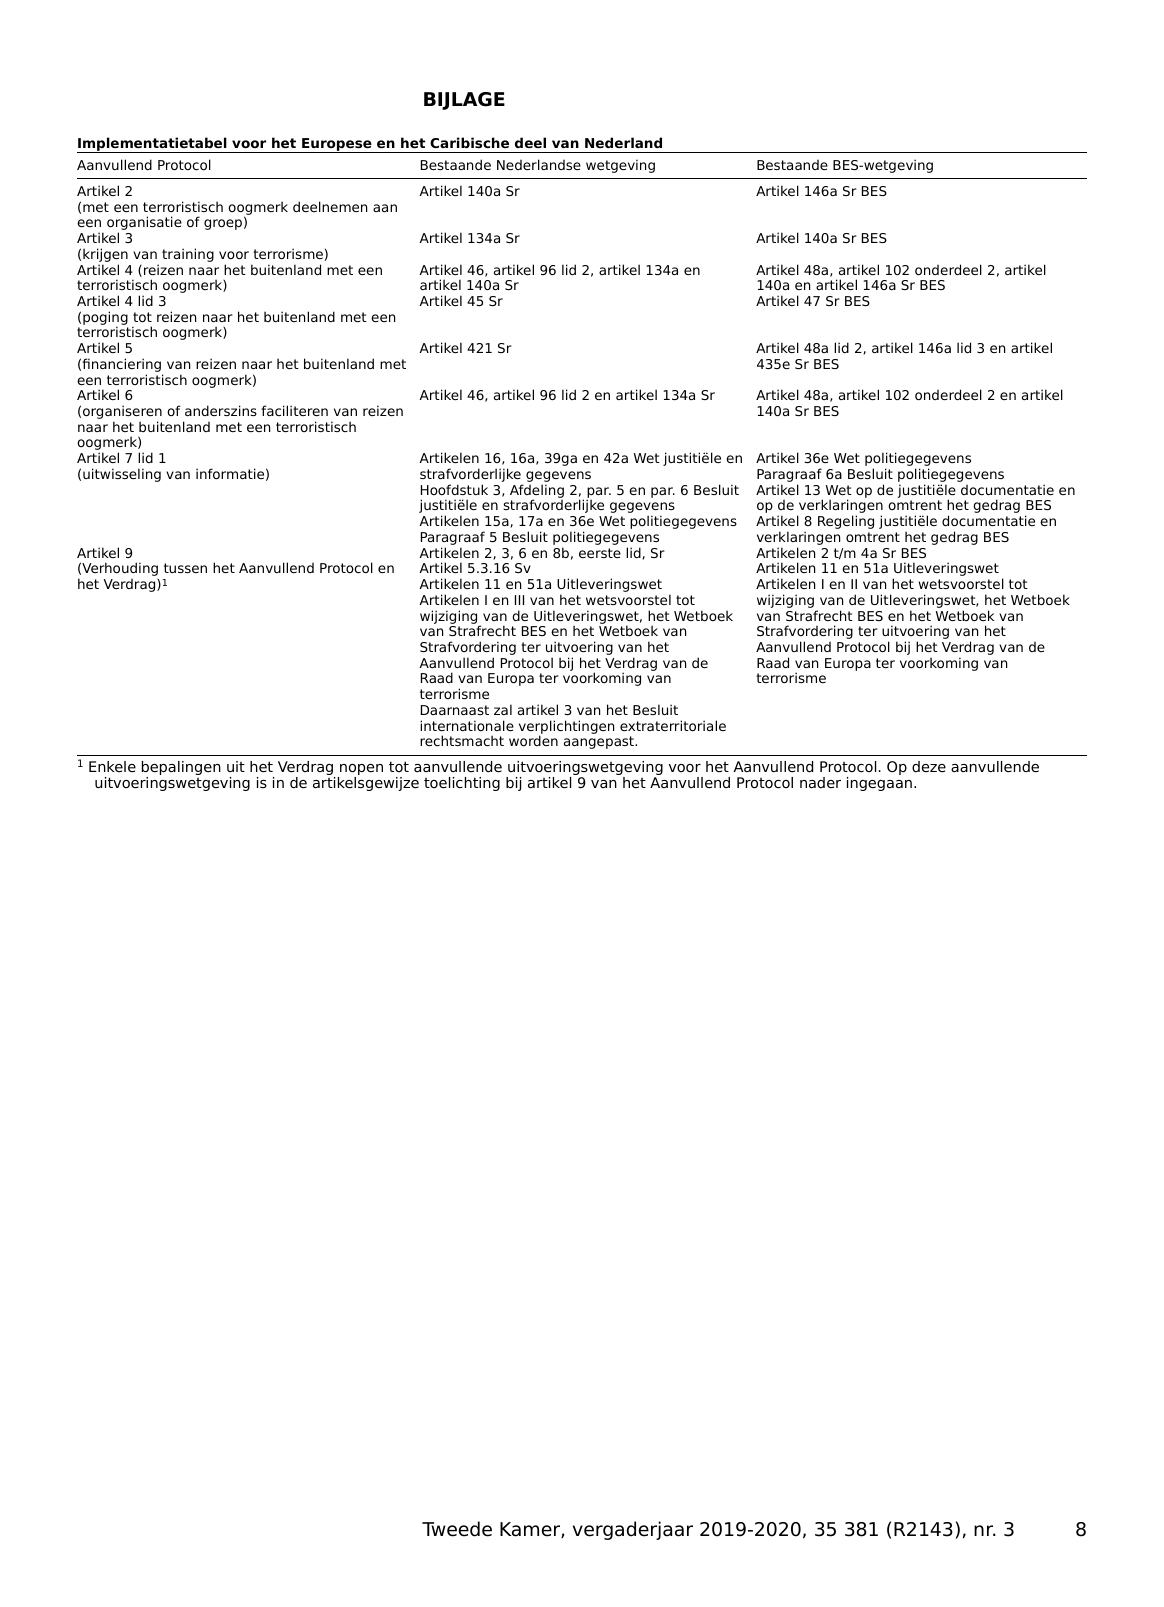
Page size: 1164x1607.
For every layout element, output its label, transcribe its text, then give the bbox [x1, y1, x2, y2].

table_cell Artikel 146a Sr BES [750, 179, 1087, 231]
table_cell Artikel 47 Sr BES [750, 294, 1087, 341]
table_cell Artikel 45 Sr [413, 294, 750, 341]
table_cell Artikel 48a, artikel 102 onderdeel 2 en artikel 140a Sr BES [750, 388, 1087, 451]
table_cell Artikel 48a, artikel 102 onderdeel 2, artikel 140a en artikel 146a Sr BES [750, 262, 1087, 294]
table_cell Artikel 48a lid 2, artikel 146a lid 3 en artikel 435e Sr BES [750, 341, 1087, 388]
table_cell Bestaande BES-wetgeving [750, 153, 1087, 178]
table_cell Artikel 5 (financiering van reizen naar het buitenland met een terroristisch oogmerk) [77, 341, 413, 388]
table_cell Artikel 36e Wet politiegegevens Paragraaf 6a Besluit politiegegevens Artikel 13 Wet op de justitiële documentatie en op de verklaringen omtrent het gedrag BES Artikel 8 Regeling justitiële documentatie en verklaringen omtrent het gedrag BES [750, 451, 1087, 545]
subtitle BIJLAGE [77, 89, 1087, 111]
table_cell Artikelen 2 t/m 4a Sr BES Artikelen 11 en 51a Uitleveringswet Artikelen I en II van het wetsvoorstel tot wijziging van de Uitleveringswet, het Wetboek van Strafrecht BES en het Wetboek van Strafvordering ter uitvoering van het Aanvullend Protocol bij het Verdrag van de Raad van Europa ter voorkoming van terrorisme [750, 545, 1087, 754]
table_cell Artikel 134a Sr [413, 231, 750, 262]
table_cell Artikel 46, artikel 96 lid 2 en artikel 134a Sr [413, 388, 750, 451]
table_cell Bestaande Nederlandse wetgeving [413, 153, 750, 178]
table_cell Aanvullend Protocol [77, 153, 413, 178]
table_cell Artikel 4 (reizen naar het buitenland met een terroristisch oogmerk) [77, 262, 413, 294]
table_cell Artikel 140a Sr BES [750, 231, 1087, 262]
table_cell Artikelen 16, 16a, 39ga en 42a Wet justitiële en strafvorderlijke gegevens Hoofdstuk 3, Afdeling 2, par. 5 en par. 6 Besluit justitiële en strafvorderlijke gegevens Artikelen 15a, 17a en 36e Wet politiegegevens Paragraaf 5 Besluit politiegegevens [413, 451, 750, 545]
table_cell Artikel 7 lid 1 (uitwisseling van informatie) [77, 451, 413, 545]
table_cell Artikelen 2, 3, 6 en 8b, eerste lid, Sr Artikel 5.3.16 Sv Artikelen 11 en 51a Uitleveringswet Artikelen I en III van het wetsvoorstel tot wijziging van de Uitleveringswet, het Wetboek van Strafrecht BES en het Wetboek van Strafvordering ter uitvoering van het Aanvullend Protocol bij het Verdrag van de Raad van Europa ter voorkoming van terrorisme Daarnaast zal artikel 3 van het Besluit internationale verplichtingen extraterritoriale rechtsmacht worden aangepast. [413, 545, 750, 754]
table_cell Artikel 2 (met een terroristisch oogmerk deelnemen aan een organisatie of groep) [77, 179, 413, 231]
table_cell Artikel 4 lid 3 (poging tot reizen naar het buitenland met een terroristisch oogmerk) [77, 294, 413, 341]
table_cell Artikel 3 (krijgen van training voor terrorisme) [77, 231, 413, 262]
table_cell Artikel 6 (organiseren of anderszins faciliteren van reizen naar het buitenland met een terroristisch oogmerk) [77, 388, 413, 451]
table_cell Artikel 46, artikel 96 lid 2, artikel 134a en artikel 140a Sr [413, 262, 750, 294]
table_cell 1 Enkele bepalingen uit het Verdrag nopen tot aanvullende uitvoeringswetgeving voor het Aanvullend Protocol. Op deze aanvullende uitvoeringswetgeving is in de artikelsgewijze toelichting bij artikel 9 van het Aanvullend Protocol nader ingegaan. [77, 756, 1087, 792]
table_header Implementatietabel voor het Europese en het Caribische deel van Nederland [77, 136, 1087, 152]
table_cell Artikel 9 (Verhouding tussen het Aanvullend Protocol en het Verdrag)1 [77, 545, 413, 754]
table_cell Artikel 421 Sr [413, 341, 750, 388]
table_cell Artikel 140a Sr [413, 179, 750, 231]
